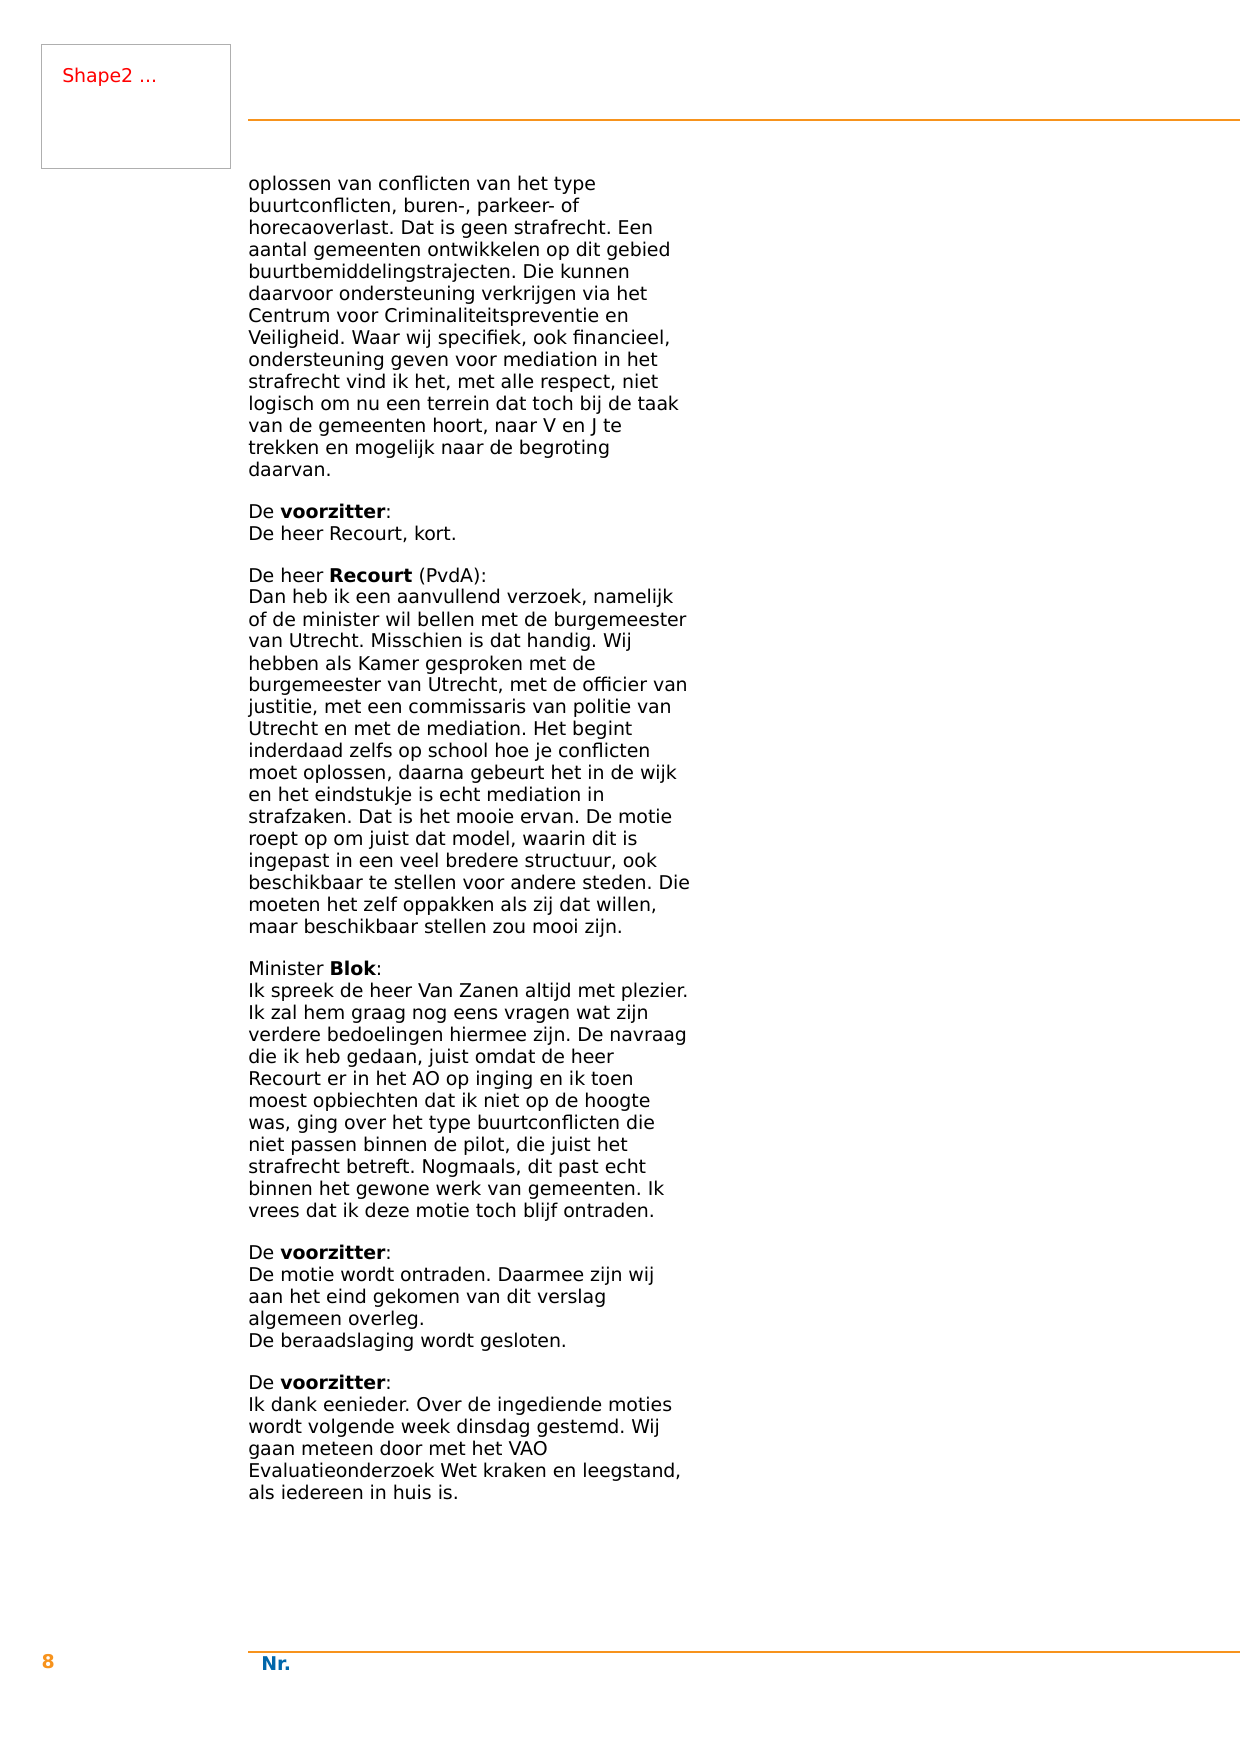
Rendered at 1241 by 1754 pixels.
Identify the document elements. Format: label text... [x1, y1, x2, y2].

text oplossen van conflicten van het type buurtconflicten, buren-, parkeer- of horecaoverlast. Dat is geen strafrecht. Een aantal gemeenten ontwikkelen op dit gebied buurtbemiddelingstrajecten. Die kunnen daarvoor ondersteuning verkrijgen via het Centrum voor Criminaliteitspreventie en Veiligheid. Waar wij specifiek, ook financieel, ondersteuning geven voor mediation in het strafrecht vind ik het, met alle respect, niet logisch om nu een terrein dat toch bij de taak van de gemeenten hoort, naar V en J te trekken en mogelijk naar de begroting daarvan. [248, 173, 691, 481]
text De heer Recourt, kort. [248, 522, 691, 544]
text De heer Recourt (PvdA): [248, 564, 691, 586]
text Minister Blok: [248, 958, 691, 980]
text De voorzitter: [248, 1242, 691, 1264]
text Dan heb ik een aanvullend verzoek, namelijk of de minister wil bellen met de burgemeester van Utrecht. Misschien is dat handig. Wij hebben als Kamer gesproken met de burgemeester van Utrecht, met de officier van justitie, met een commissaris van politie van Utrecht en met de mediation. Het begint inderdaad zelfs op school hoe je conflicten moet oplossen, daarna gebeurt het in de wijk en het eindstukje is echt mediation in strafzaken. Dat is het mooie ervan. De motie roept op om juist dat model, waarin dit is ingepast in een veel bredere structuur, ook beschikbaar te stellen voor andere steden. Die moeten het zelf oppakken als zij dat willen, maar beschikbaar stellen zou mooi zijn. [248, 586, 691, 938]
text De beraadslaging wordt gesloten. [248, 1330, 691, 1352]
text De voorzitter: [248, 1372, 691, 1394]
text De motie wordt ontraden. Daarmee zijn wij aan het eind gekomen van dit verslag algemeen overleg. [248, 1264, 691, 1330]
text Ik spreek de heer Van Zanen altijd met plezier. Ik zal hem graag nog eens vragen wat zijn verdere bedoelingen hiermee zijn. De navraag die ik heb gedaan, juist omdat de heer Recourt er in het AO op inging en ik toen moest opbiechten dat ik niet op de hoogte was, ging over het type buurtconflicten die niet passen binnen de pilot, die juist het strafrecht betreft. Nogmaals, dit past echt binnen het gewone werk van gemeenten. Ik vrees dat ik deze motie toch blijf ontraden. [248, 980, 691, 1222]
text Ik dank eenieder. Over de ingediende moties wordt volgende week dinsdag gestemd. Wij gaan meteen door met het VAO Evaluatieonderzoek Wet kraken en leegstand, als iedereen in huis is. [248, 1394, 691, 1504]
text De voorzitter: [248, 501, 691, 522]
